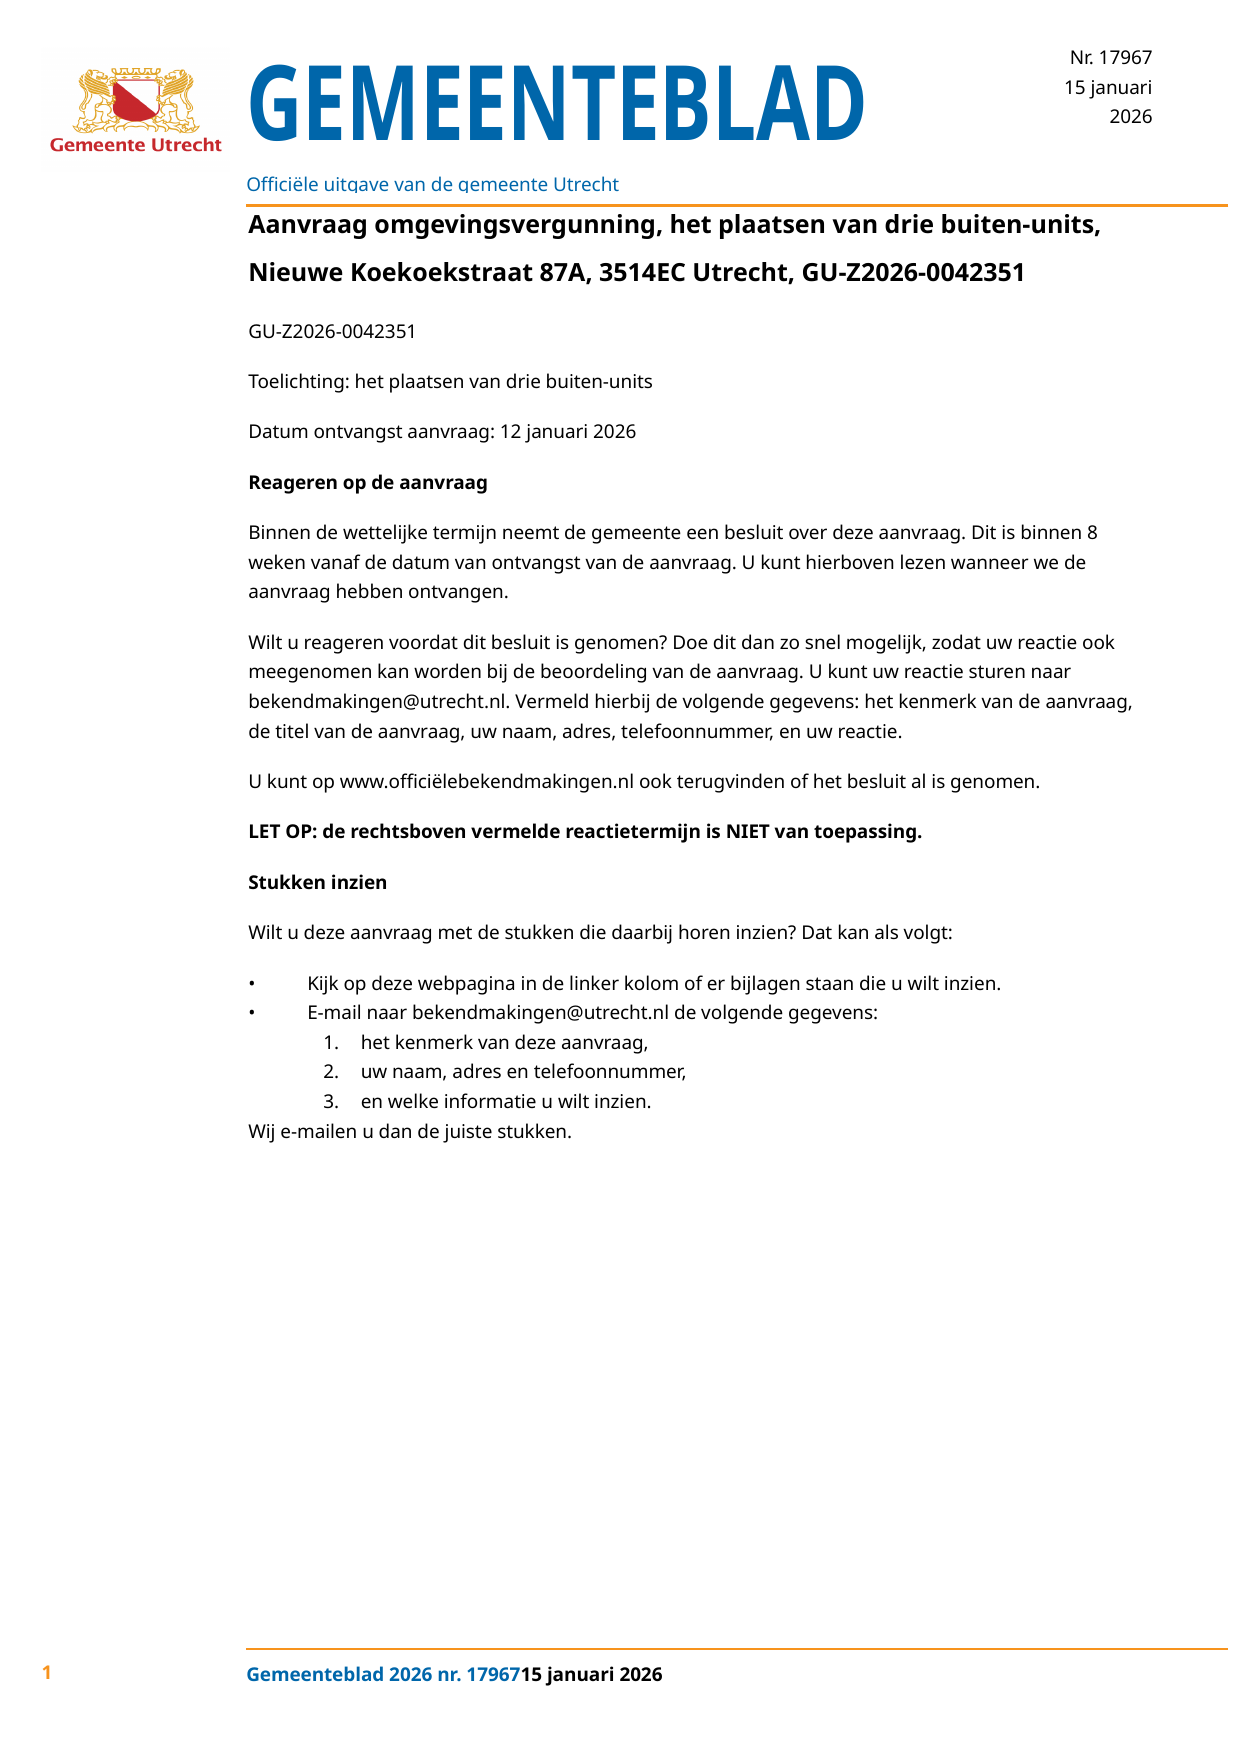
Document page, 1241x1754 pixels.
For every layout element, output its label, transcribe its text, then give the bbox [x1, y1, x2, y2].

text Datum ontvangst aanvraag: 12 januari 2026 [248, 419, 1152, 444]
text U kunt op www.officiëlebekendmakingen.nl ook terugvinden of het besluit al is genomen. [248, 768, 1152, 794]
text LET OP: de rechtsboven vermelde reactietermijn is NIET van toepassing. [248, 819, 1152, 844]
text Toelichting: het plaatsen van drie buiten-units [248, 368, 1152, 394]
list en welke informatie u wilt inzien. [323, 1088, 1152, 1114]
text Stukken inzien [248, 869, 1152, 895]
list Kijk op deze webpagina in de linker kolom of er bijlagen staan die u wilt inzien. [248, 970, 1152, 996]
text GU-Z2026-0042351 [248, 318, 1152, 344]
text Reageren op de aanvraag [248, 469, 1152, 495]
list uw naam, adres en telefoonnummer, [323, 1059, 1152, 1084]
text Binnen de wettelijke termijn neemt de gemeente een besluit over deze aanvraag. Dit is binnen 8 weken vanaf de datum van ontvangst van de aanvraag. U kunt hierboven lezen wanneer we de aanvraag hebben ontvangen. [248, 519, 1152, 604]
text Aanvraag omgevingsvergunning, het plaatsen van drie buiten-units, Nieuwe Koekoekstraat 87A, 3514EC Utrecht, GU-Z2026-0042351 [248, 207, 1152, 288]
picture [41, 47, 231, 172]
list E-mail naar bekendmakingen@utrecht.nl de volgende gegevens: [248, 999, 1152, 1025]
text Wilt u reageren voordat dit besluit is genomen? Doe dit dan zo snel mogelijk, zodat uw reactie ook meegenomen kan worden bij de beoordeling van de aanvraag. U kunt uw reactie sturen naar bekendmakingen@utrecht.nl. Vermeld hierbij de volgende gegevens: het kenmerk van de aanvraag, de titel van de aanvraag, uw naam, adres, telefoonnummer, en uw reactie. [248, 629, 1152, 744]
text Wilt u deze aanvraag met de stukken die daarbij horen inzien? Dat kan als volgt: [248, 919, 1152, 945]
text Wij e-mailen u dan de juiste stukken. [248, 1118, 1152, 1144]
list het kenmerk van deze aanvraag, [323, 1029, 1152, 1055]
